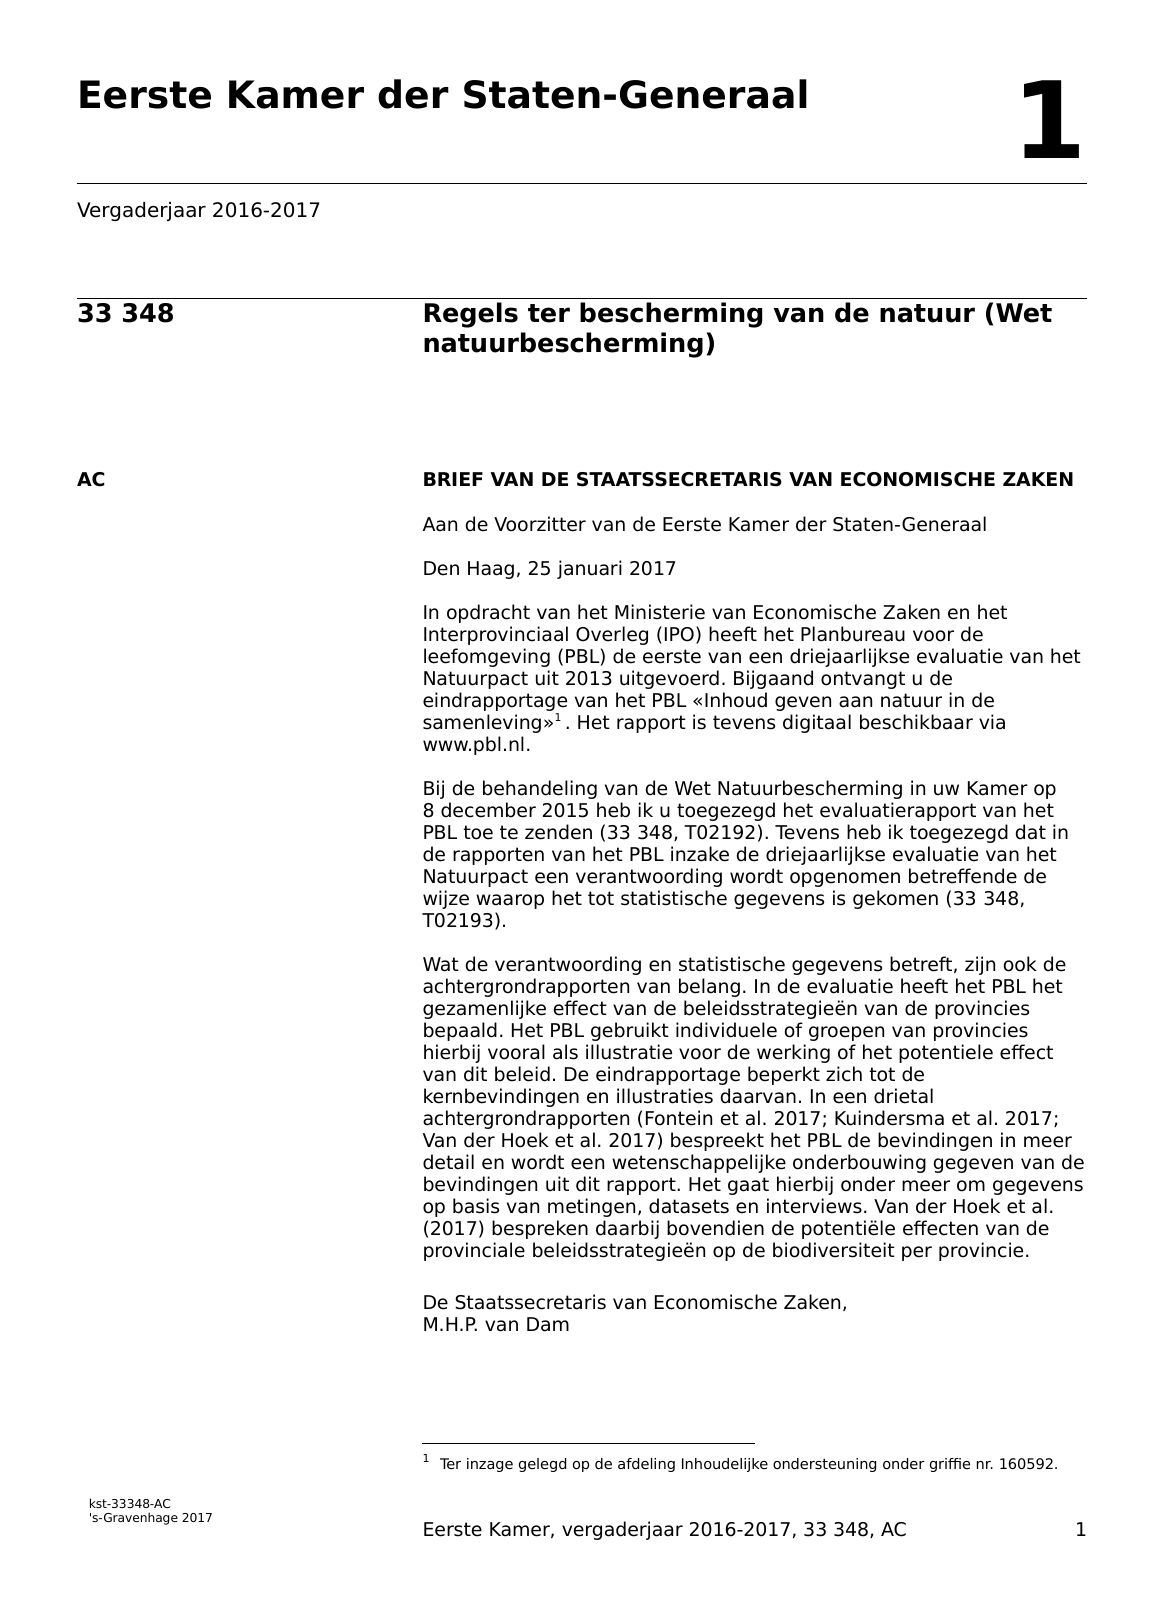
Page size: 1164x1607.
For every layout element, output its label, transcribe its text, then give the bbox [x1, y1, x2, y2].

text 's-Gravenhage 2017 [88, 1511, 323, 1525]
text Ter inzage gelegd op de afdeling Inhoudelijke ondersteuning onder griffie nr. 160592. [422, 1452, 1087, 1474]
text kst-33348-AC [88, 1497, 323, 1511]
table_header 1 [886, 59, 1087, 183]
text Wat de verantwoording en statistische gegevens betreft, zijn ook de achtergrondrapporten van belang. In de evaluatie heeft het PBL het gezamenlijke effect van de beleidsstrategieën van de provincies bepaald. Het PBL gebruikt individuele of groepen van provincies hierbij vooral als illustratie voor de werking of het potentiele effect van dit beleid. De eindrapportage beperkt zich tot de kernbevindingen en illustraties daarvan. In een drietal achtergrondrapporten (Fontein et al. 2017; Kuindersma et al. 2017; Van der Hoek et al. 2017) bespreekt het PBL de bevindingen in meer detail en wordt een wetenschappelijke onderbouwing gegeven van de bevindingen uit dit rapport. Het gaat hierbij onder meer om gegevens op basis van metingen, datasets en interviews. Van der Hoek et al. (2017) bespreken daarbij bovendien de potentiële effecten van de provinciale beleidsstrategieën op de biodiversiteit per provincie. [422, 954, 1087, 1262]
text In opdracht van het Ministerie van Economische Zaken en het Interprovinciaal Overleg (IPO) heeft het Planbureau voor de leefomgeving (PBL) de eerste van een driejaarlijkse evaluatie van het Natuurpact uit 2013 uitgevoerd. Bijgaand ontvangt u de eindrapportage van het PBL «Inhoud geven aan natuur in de samenleving». Het rapport is tevens digitaal beschikbaar via www.pbl.nl. [422, 602, 1087, 756]
subtitle AC BRIEF VAN DE STAATSSECRETARIS VAN ECONOMISCHE ZAKEN [77, 469, 1087, 491]
text Den Haag, 25 januari 2017 [422, 558, 1087, 580]
text De Staatssecretaris van Economische Zaken, M.H.P. van Dam [422, 1292, 1087, 1336]
text Aan de Voorzitter van de Eerste Kamer der Staten-Generaal [422, 513, 1087, 536]
table_cell Vergaderjaar 2016-2017 [77, 184, 1087, 298]
text Bij de behandeling van de Wet Natuurbescherming in uw Kamer op 8 december 2015 heb ik u toegezegd het evaluatierapport van het PBL toe te zenden (33 348, T02192). Tevens heb ik toegezegd dat in de rapporten van het PBL inzake de driejaarlijkse evaluatie van het Natuurpact een verantwoording wordt opgenomen betreffende de wijze waarop het tot statistische gegevens is gekomen (33 348, T02193). [422, 778, 1087, 932]
table_header Eerste Kamer der Staten-Generaal [77, 59, 886, 183]
subtitle 33 348 Regels ter bescherming van de natuur (Wet natuurbescherming) [77, 299, 1087, 358]
